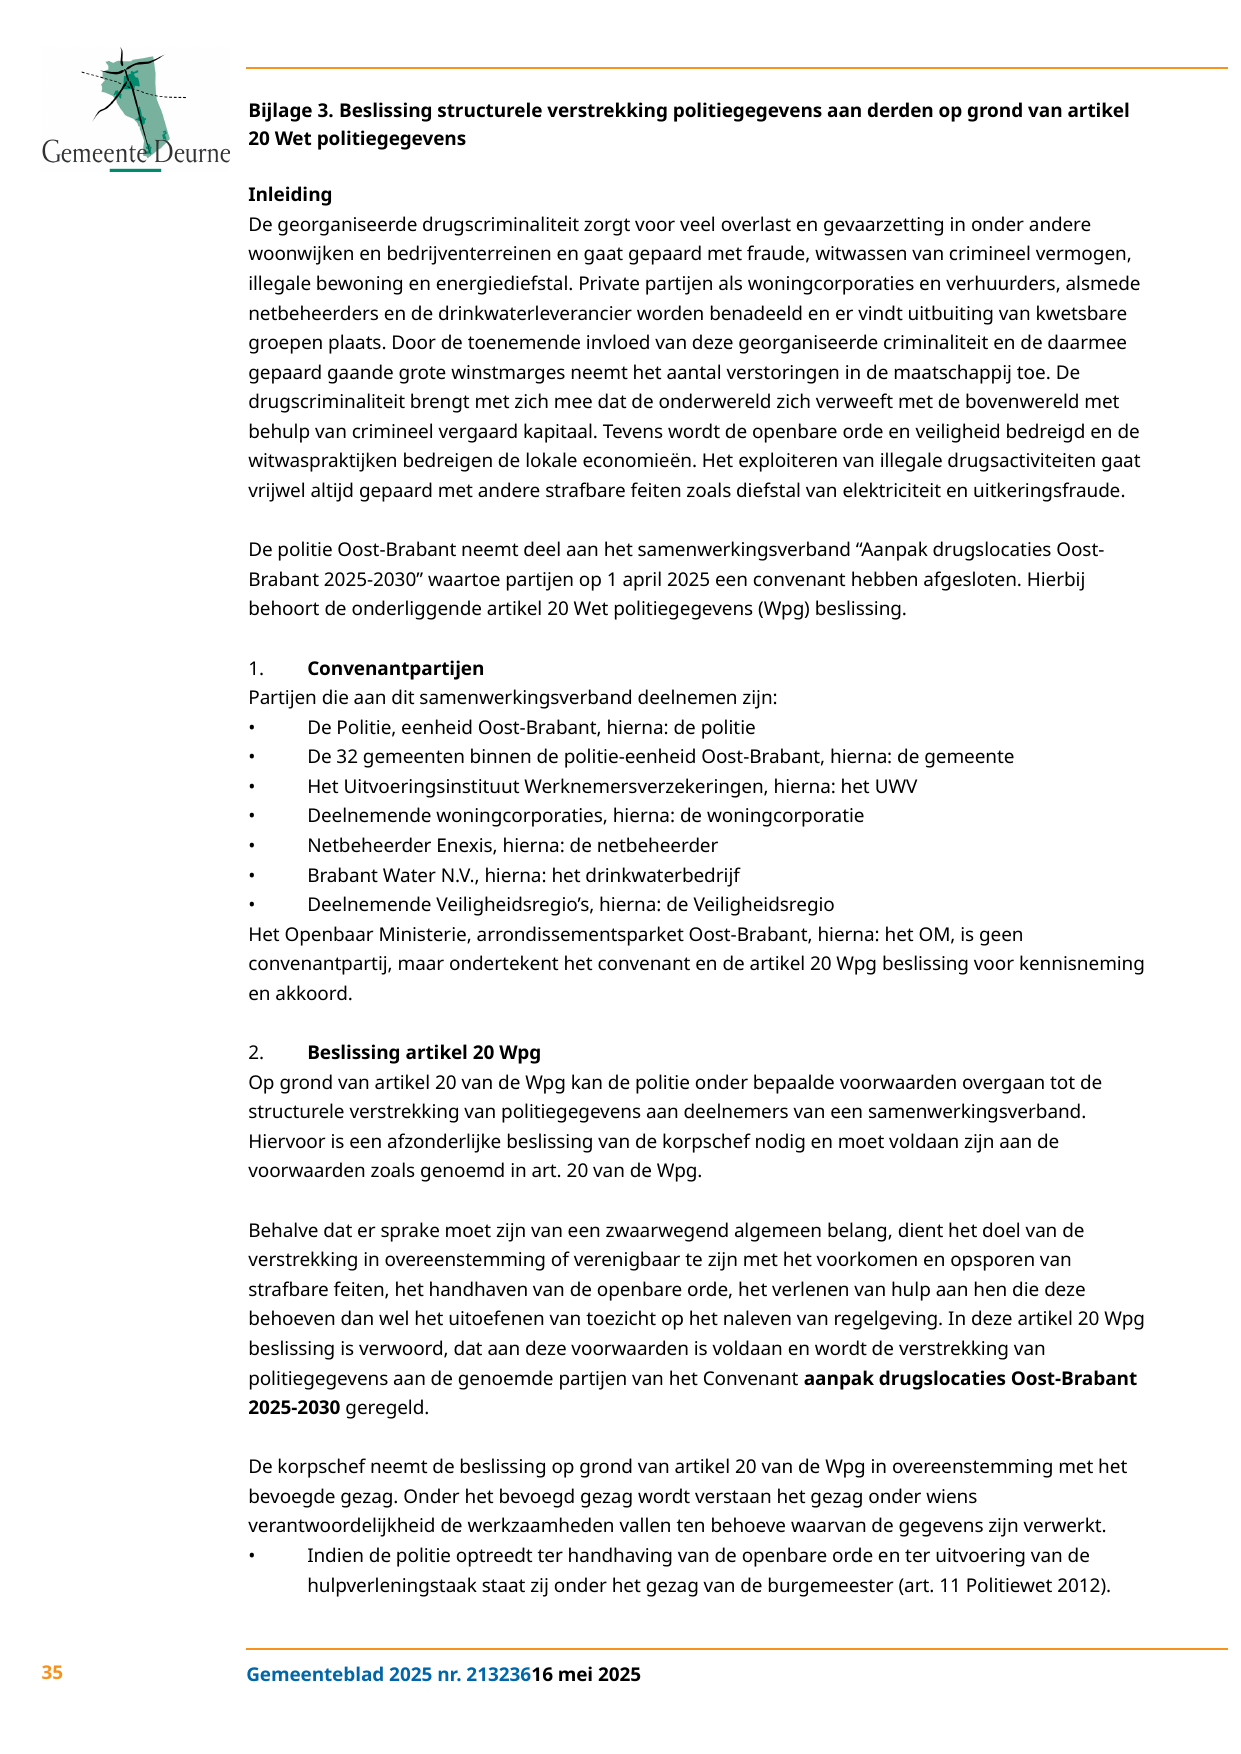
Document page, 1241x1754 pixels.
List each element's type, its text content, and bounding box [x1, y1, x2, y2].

text Op grond van artikel 20 van de Wpg kan de politie onder bepaalde voorwaarden overgaan tot de structurele verstrekking van politiegegevens aan deelnemers van een samenwerkingsverband. Hiervoor is een afzonderlijke beslissing van de korpschef nodig en moet voldaan zijn aan de voorwaarden zoals genoemd in art. 20 van de Wpg. [248, 1069, 1152, 1183]
list Indien de politie optreedt ter handhaving van de openbare orde en ter uitvoering van de hulpverleningstaak staat zij onder het gezag van de burgemeester (art. 11 Politiewet 2012). [248, 1542, 1152, 1597]
list Beslissing artikel 20 Wpg [248, 1039, 1152, 1065]
list Deelnemende Veiligheidsregio’s, hierna: de Veiligheidsregio [248, 891, 1152, 917]
text Partijen die aan dit samenwerkingsverband deelnemen zijn: [248, 684, 1152, 710]
text De georganiseerde drugscriminaliteit zorgt voor veel overlast en gevaarzetting in onder andere woonwijken en bedrijventerreinen en gaat gepaard met fraude, witwassen van crimineel vermogen, illegale bewoning en energiediefstal. Private partijen als woningcorporaties en verhuurders, alsmede netbeheerders en de drinkwaterleverancier worden benadeeld en er vindt uitbuiting van kwetsbare groepen plaats. Door de toenemende invloed van deze georganiseerde criminaliteit en de daarmee gepaard gaande grote winstmarges neemt het aantal verstoringen in de maatschappij toe. De drugscriminaliteit brengt met zich mee dat de onderwereld zich verweeft met de bovenwereld met behulp van crimineel vergaard kapitaal. Tevens wordt de openbare orde en veiligheid bedreigd en de witwaspraktijken bedreigen de lokale economieën. Het exploiteren van illegale drugsactiviteiten gaat vrijwel altijd gepaard met andere strafbare feiten zoals diefstal van elektriciteit en uitkeringsfraude. [248, 211, 1152, 503]
list Netbeheerder Enexis, hierna: de netbeheerder [248, 832, 1152, 858]
list De Politie, eenheid Oost-Brabant, hierna: de politie [248, 714, 1152, 739]
text Inleiding [248, 181, 1152, 207]
text De politie Oost-Brabant neemt deel aan het samenwerkingsverband “Aanpak drugslocaties Oost-Brabant 2025-2030” waartoe partijen op 1 april 2025 een convenant hebben afgesloten. Hierbij behoort de onderliggende artikel 20 Wet politiegegevens (Wpg) beslissing. [248, 536, 1152, 621]
list Het Uitvoeringsinstituut Werknemersverzekeringen, hierna: het UWV [248, 773, 1152, 799]
list De 32 gemeenten binnen de politie-eenheid Oost-Brabant, hierna: de gemeente [248, 743, 1152, 769]
text Het Openbaar Ministerie, arrondissementsparket Oost-Brabant, hierna: het OM, is geen convenantpartij, maar ondertekent het convenant en de artikel 20 Wpg beslissing voor kennisneming en akkoord. [248, 921, 1152, 1006]
list Brabant Water N.V., hierna: het drinkwaterbedrijf [248, 862, 1152, 887]
list Convenantpartijen [248, 655, 1152, 680]
text De korpschef neemt de beslissing op grond van artikel 20 van de Wpg in overeenstemming met het bevoegde gezag. Onder het bevoegd gezag wordt verstaan het gezag onder wiens verantwoordelijkheid de werkzaamheden vallen ten behoeve waarvan de gegevens zijn verwerkt. [248, 1453, 1152, 1538]
text Behalve dat er sprake moet zijn van een zwaarwegend algemeen belang, dient het doel van de verstrekking in overeenstemming of verenigbaar te zijn met het voorkomen en opsporen van strafbare feiten, het handhaven van de openbare orde, het verlenen van hulp aan hen die deze behoeven dan wel het uitoefenen van toezicht op het naleven van regelgeving. In deze artikel 20 Wpg beslissing is verwoord, dat aan deze voorwaarden is voldaan en wordt de verstrekking van politiegegevens aan de genoemde partijen van het Convenant aanpak drugslocaties Oost-Brabant 2025-2030 geregeld. [248, 1217, 1152, 1420]
picture [41, 47, 231, 172]
text Bijlage 3. Beslissing structurele verstrekking politiegegevens aan derden op grond van artikel 20 Wet politiegegevens [248, 95, 1152, 152]
list Deelnemende woningcorporaties, hierna: de woningcorporatie [248, 803, 1152, 828]
